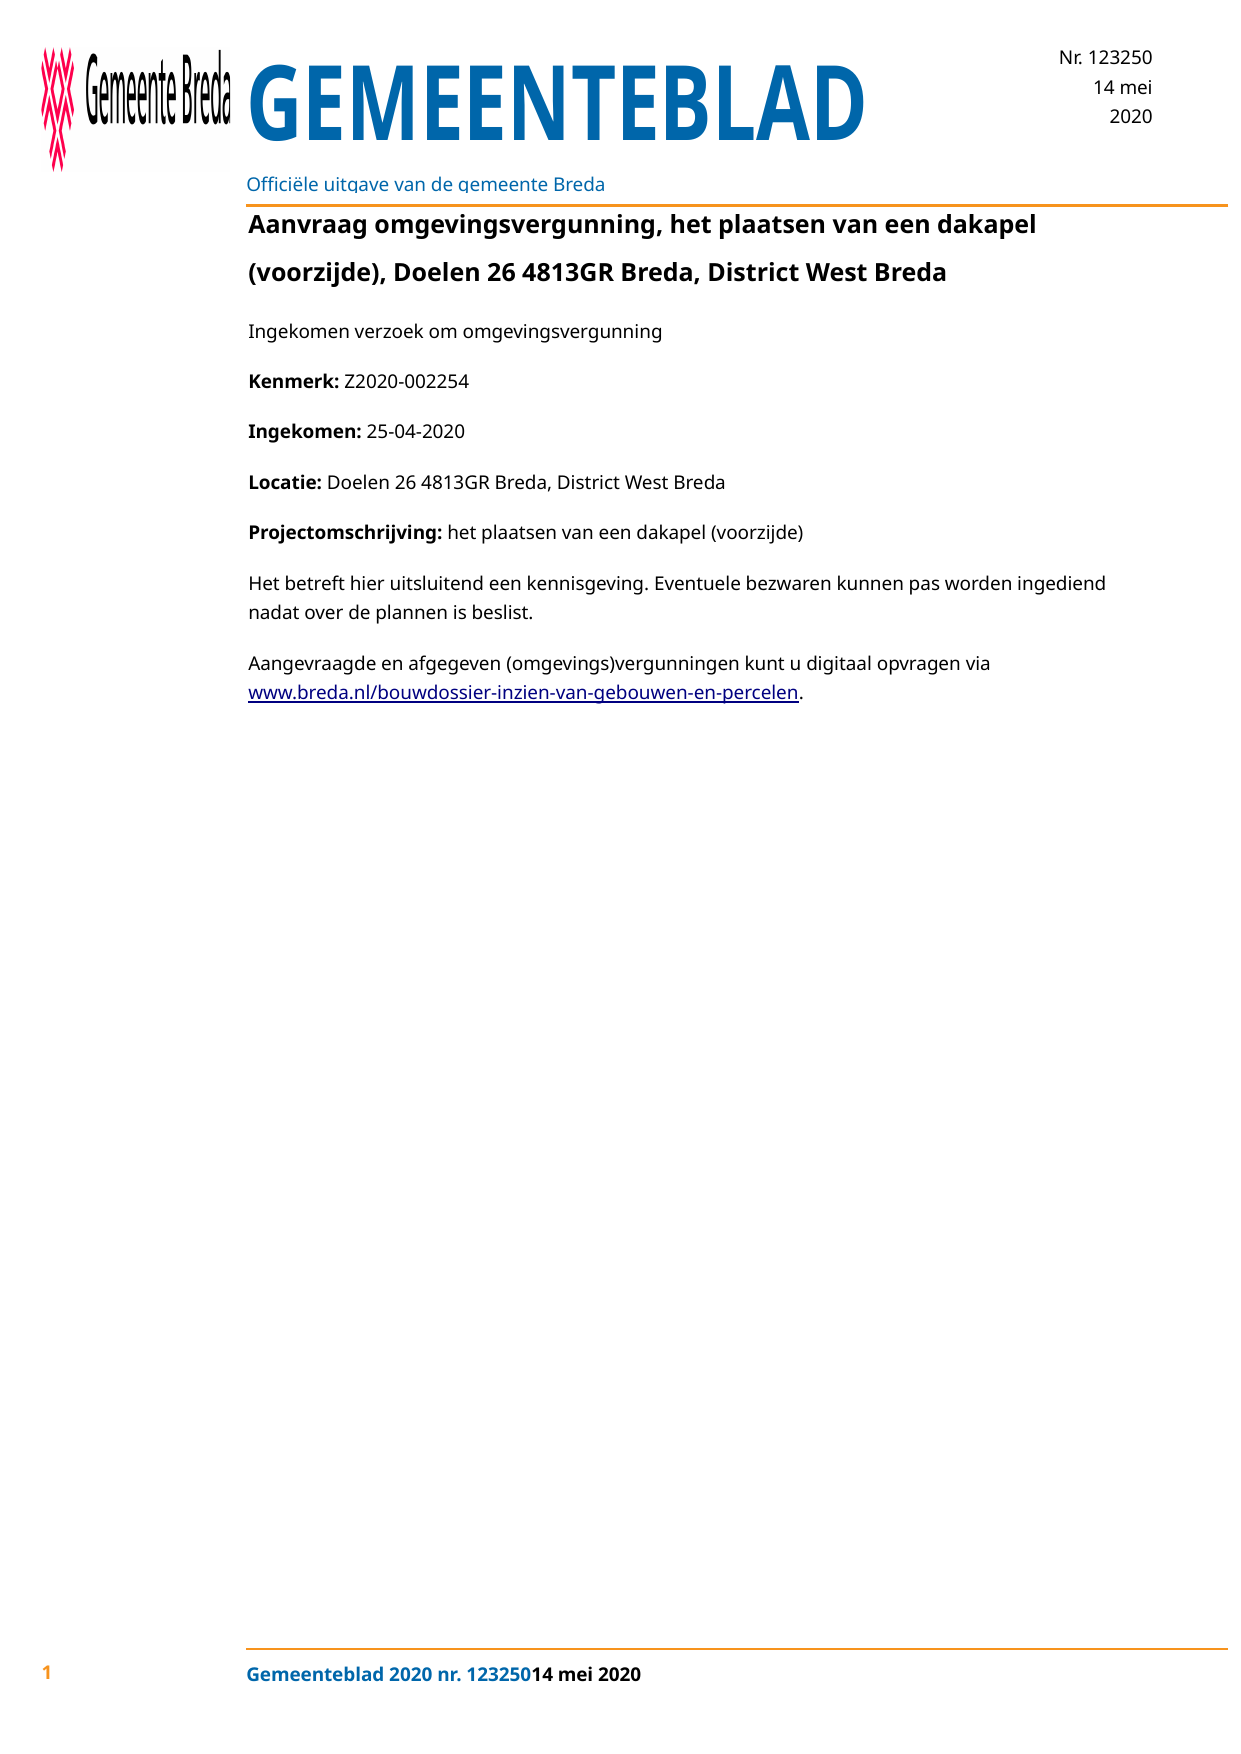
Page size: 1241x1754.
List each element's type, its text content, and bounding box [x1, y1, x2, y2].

text Aangevraagde en afgegeven (omgevings)vergunningen kunt u digitaal opvragen via www.breda.nl/bouwdossier-inzien-van-gebouwen-en-percelen. [248, 650, 1152, 705]
text Ingekomen verzoek om omgevingsvergunning [248, 318, 1152, 344]
text Locatie: Doelen 26 4813GR Breda, District West Breda [248, 469, 1152, 495]
text Aanvraag omgevingsvergunning, het plaatsen van een dakapel (voorzijde), Doelen 26 4813GR Breda, District West Breda [248, 207, 1152, 288]
text Het betreft hier uitsluitend een kennisgeving. Eventuele bezwaren kunnen pas worden ingediend nadat over de plannen is beslist. [248, 570, 1152, 625]
text Kenmerk: Z2020-002254 [248, 368, 1152, 394]
text Projectomschrijving: het plaatsen van een dakapel (voorzijde) [248, 519, 1152, 545]
text Ingekomen: 25-04-2020 [248, 419, 1152, 444]
picture [41, 47, 231, 172]
